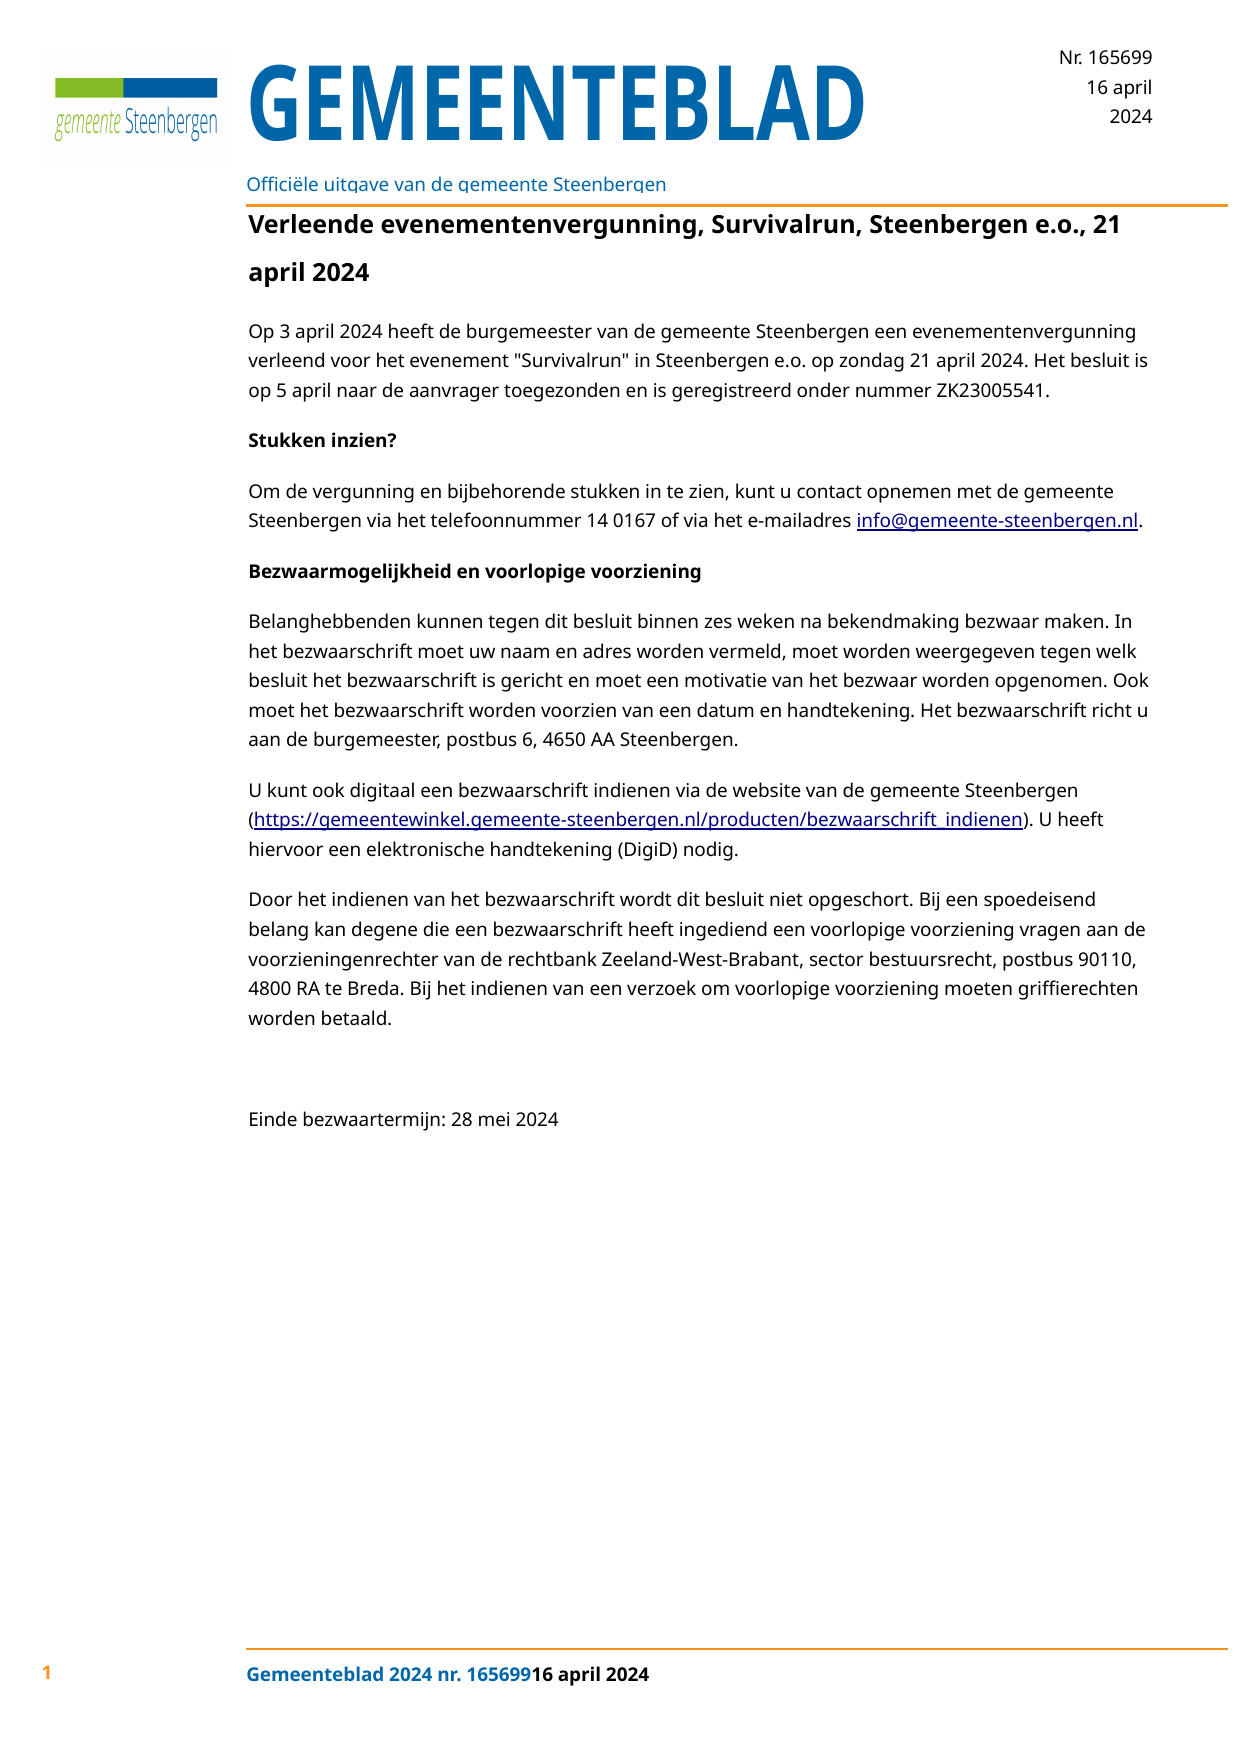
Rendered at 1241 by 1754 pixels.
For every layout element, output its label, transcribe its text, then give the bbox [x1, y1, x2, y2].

text Stukken inzien? [248, 427, 1152, 453]
text U kunt ook digitaal een bezwaarschrift indienen via de website van de gemeente Steenbergen (https://gemeentewinkel.gemeente-steenbergen.nl/producten/bezwaarschrift_indienen). U heeft hiervoor een elektronische handtekening (DigiD) nodig. [248, 777, 1152, 862]
text Op 3 april 2024 heeft de burgemeester van de gemeente Steenbergen een evenementenvergunning verleend voor het evenement "Survivalrun" in Steenbergen e.o. op zondag 21 april 2024. Het besluit is op 5 april naar de aanvrager toegezonden en is geregistreerd onder nummer ZK23005541. [248, 318, 1152, 403]
text Einde bezwaartermijn: 28 mei 2024 [248, 1106, 1152, 1132]
picture [41, 47, 231, 172]
text Door het indienen van het bezwaarschrift wordt dit besluit niet opgeschort. Bij een spoedeisend belang kan degene die een bezwaarschrift heeft ingediend een voorlopige voorziening vragen aan de voorzieningenrechter van de rechtbank Zeeland-West-Brabant, sector bestuursrecht, postbus 90110, 4800 RA te Breda. Bij het indienen van een verzoek om voorlopige voorziening moeten griffierechten worden betaald. [248, 887, 1152, 1031]
text Bezwaarmogelijkheid en voorlopige voorziening [248, 558, 1152, 584]
text Belanghebbenden kunnen tegen dit besluit binnen zes weken na bekendmaking bezwaar maken. In het bezwaarschrift moet uw naam en adres worden vermeld, moet worden weergegeven tegen welk besluit het bezwaarschrift is gericht en moet een motivatie van het bezwaar worden opgenomen. Ook moet het bezwaarschrift worden voorzien van een datum en handtekening. Het bezwaarschrift richt u aan de burgemeester, postbus 6, 4650 AA Steenbergen. [248, 608, 1152, 752]
text Verleende evenementenvergunning, Survivalrun, Steenbergen e.o., 21 april 2024 [248, 207, 1152, 288]
text ­ [248, 1055, 1152, 1081]
text Om de vergunning en bijbehorende stukken in te zien, kunt u contact opnemen met de gemeente Steenbergen via het telefoonnummer 14 0167 of via het e-mailadres info@gemeente-steenbergen.nl. [248, 478, 1152, 533]
